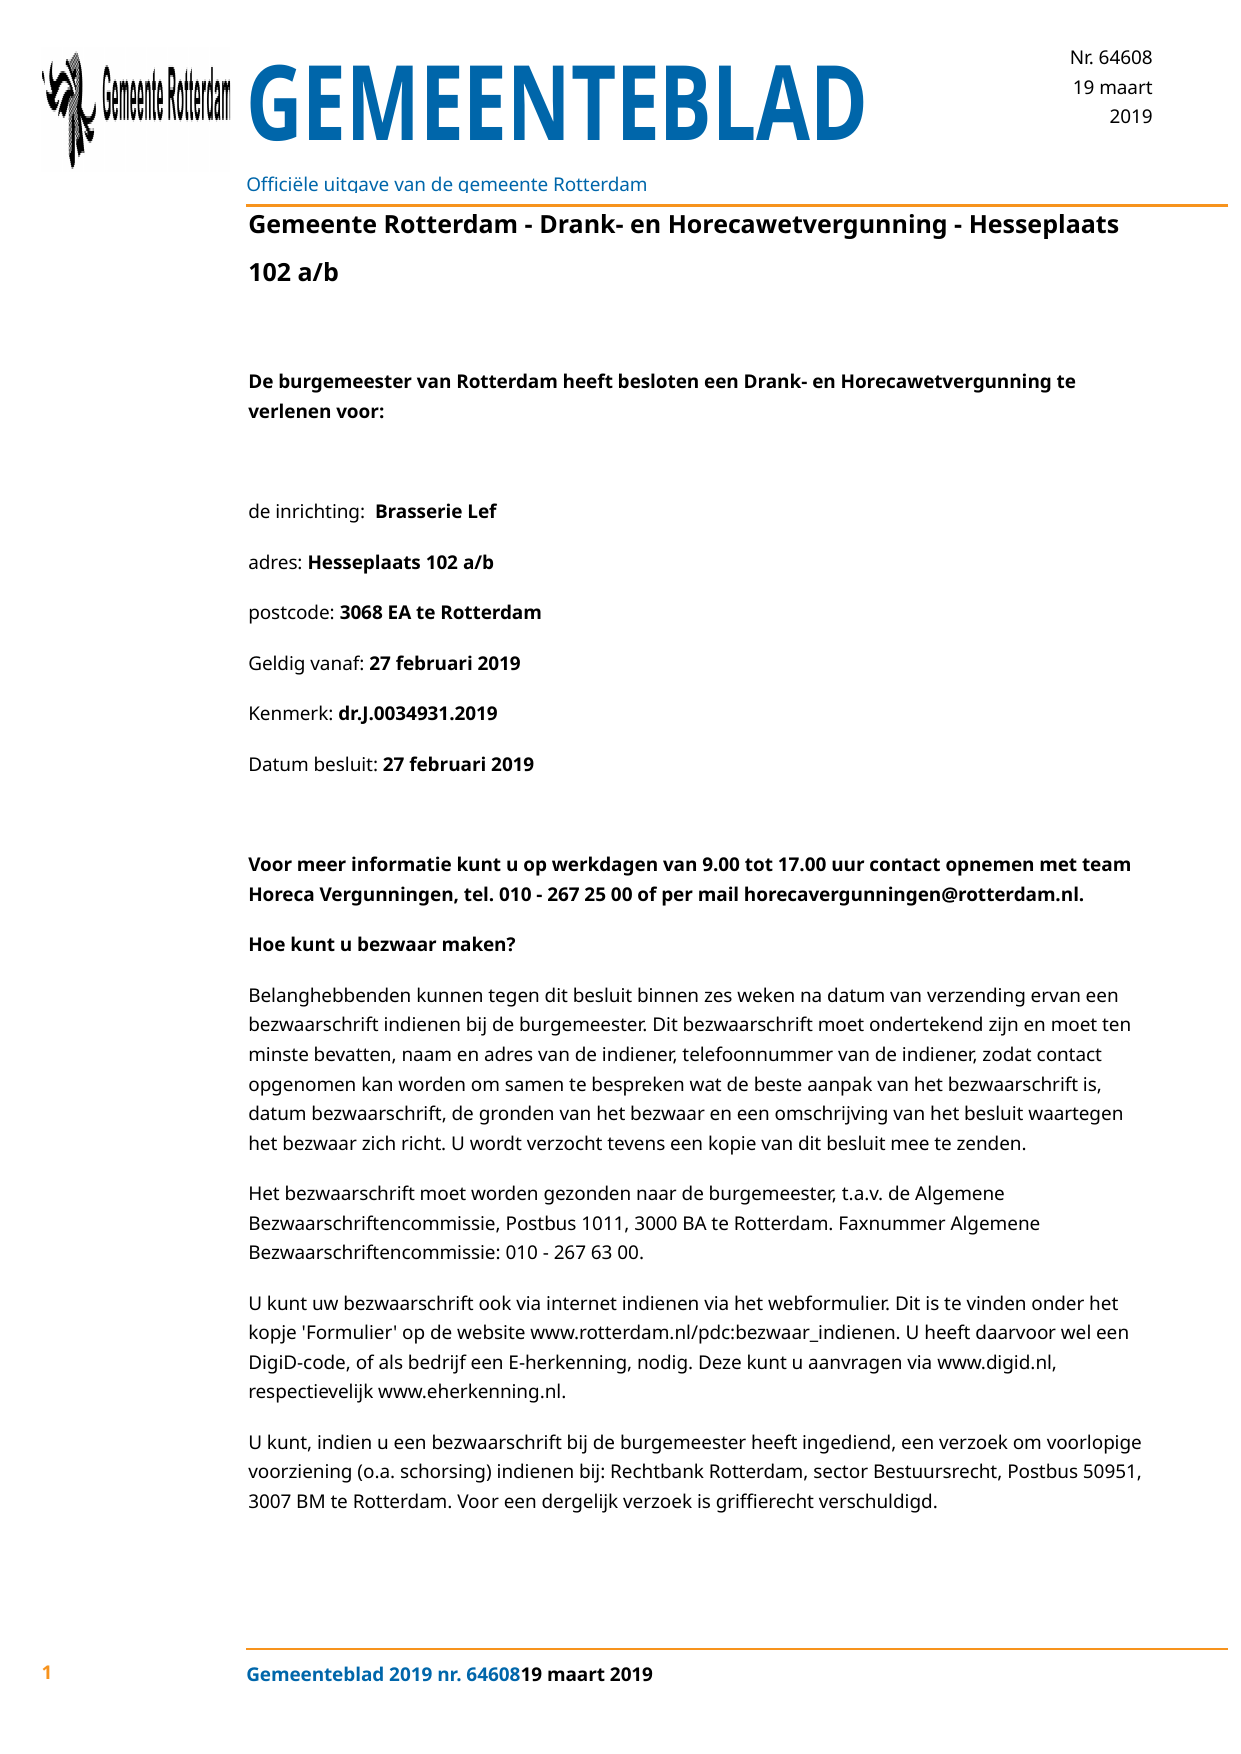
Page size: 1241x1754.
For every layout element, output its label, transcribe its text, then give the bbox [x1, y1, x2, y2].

text Datum besluit: 27 februari 2019 [248, 751, 1152, 777]
text De burgemeester van Rotterdam heeft besloten een Drank- en Horecawetvergunning te verlenen voor: [248, 368, 1152, 424]
text Het bezwaarschrift moet worden gezonden naar de burgemeester, t.a.v. de Algemene Bezwaarschriftencommissie, Postbus 1011, 3000 BA te Rotterdam. Faxnummer Algemene Bezwaarschriftencommissie: 010 - 267 63 00. [248, 1180, 1152, 1265]
text Hoe kunt u bezwaar maken? [248, 932, 1152, 957]
text Gemeente Rotterdam - Drank- en Horecawetvergunning - Hesseplaats 102 a/b [248, 207, 1152, 288]
text U kunt uw bezwaarschrift ook via internet indienen via het webformulier. Dit is te vinden onder het kopje 'Formulier' op de website www.rotterdam.nl/pdc:bezwaar_indienen. U heeft daarvoor wel een DigiD-code, of als bedrijf een E-herkenning, nodig. Deze kunt u aanvragen via www.digid.nl, respectievelijk www.eherkenning.nl. [248, 1290, 1152, 1404]
text de inrichting: Brasserie Lef [248, 499, 1152, 524]
text Belanghebbenden kunnen tegen dit besluit binnen zes weken na datum van verzending ervan een bezwaarschrift indienen bij de burgemeester. Dit bezwaarschrift moet ondertekend zijn en moet ten minste bevatten, naam en adres van de indiener, telefoonnummer van de indiener, zodat contact opgenomen kan worden om samen te bespreken wat de beste aanpak van het bezwaarschrift is, datum bezwaarschrift, de gronden van het bezwaar en een omschrijving van het besluit waartegen het bezwaar zich richt. U wordt verzocht tevens een kopie van dit besluit mee te zenden. [248, 982, 1152, 1156]
text postcode: 3068 EA te Rotterdam [248, 599, 1152, 625]
text adres: Hesseplaats 102 a/b [248, 549, 1152, 575]
text Kenmerk: dr.J.0034931.2019 [248, 700, 1152, 726]
text Voor meer informatie kunt u op werkdagen van 9.00 tot 17.00 uur contact opnemen met team Horeca Vergunningen, tel. 010 - 267 25 00 of per mail horecavergunningen@rotterdam.nl. [248, 852, 1152, 907]
text U kunt, indien u een bezwaarschrift bij de burgemeester heeft ingediend, een verzoek om voorlopige voorziening (o.a. schorsing) indienen bij: Rechtbank Rotterdam, sector Bestuursrecht, Postbus 50951, 3007 BM te Rotterdam. Voor een dergelijk verzoek is griffierecht verschuldigd. [248, 1429, 1152, 1514]
picture [41, 47, 231, 172]
text Geldig vanaf: 27 februari 2019 [248, 650, 1152, 676]
